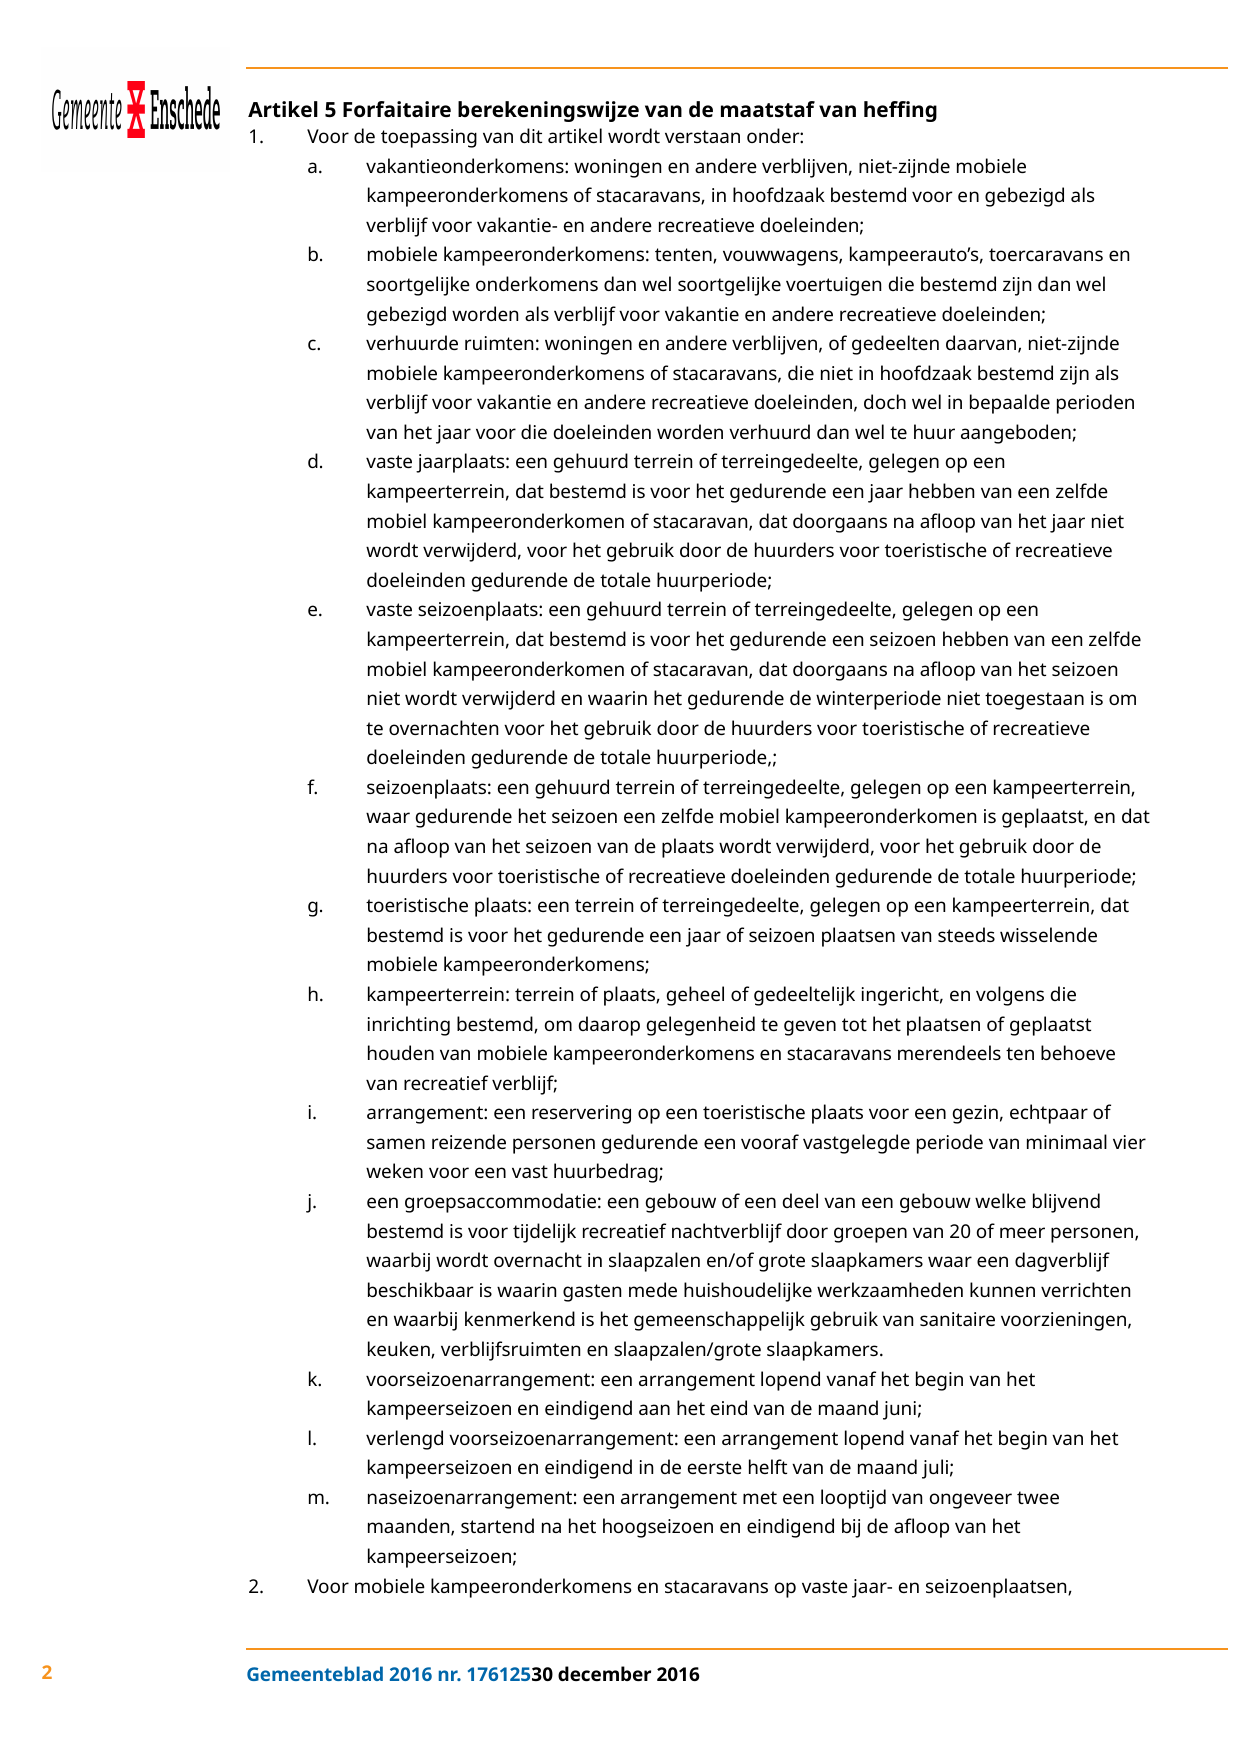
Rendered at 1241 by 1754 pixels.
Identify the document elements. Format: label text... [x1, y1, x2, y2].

list mobiele kampeeronderkomens: tenten, vouwwagens, kampeerauto’s, toercaravans en soortgelijke onderkomens dan wel soortgelijke voertuigen die bestemd zijn dan wel gebezigd worden als verblijf voor vakantie en andere recreatieve doeleinden; [307, 242, 1152, 326]
list arrangement: een reservering op een toeristische plaats voor een gezin, echtpaar of samen reizende personen gedurende een vooraf vastgelegde periode van minimaal vier weken voor een vast huurbedrag; [307, 1099, 1152, 1184]
text Artikel 5 Forfaitaire berekeningswijze van de maatstaf van heffing [248, 95, 1152, 123]
list kampeerterrein: terrein of plaats, geheel of gedeeltelijk ingericht, en volgens die inrichting bestemd, om daarop gelegenheid te geven tot het plaatsen of geplaatst houden van mobiele kampeeronderkomens en stacaravans merendeels ten behoeve van recreatief verblijf; [307, 981, 1152, 1096]
list voorseizoenarrangement: een arrangement lopend vanaf het begin van het kampeerseizoen en eindigend aan het eind van de maand juni; [307, 1366, 1152, 1421]
list vaste seizoenplaats: een gehuurd terrein of terreingedeelte, gelegen op een kampeerterrein, dat bestemd is voor het gedurende een seizoen hebben van een zelfde mobiel kampeeronderkomen of stacaravan, dat doorgaans na afloop van het seizoen niet wordt verwijderd en waarin het gedurende de winterperiode niet toegestaan is om te overnachten voor het gebruik door de huurders voor toeristische of recreatieve doeleinden gedurende de totale huurperiode,; [307, 597, 1152, 770]
list toeristische plaats: een terrein of terreingedeelte, gelegen op een kampeerterrein, dat bestemd is voor het gedurende een jaar of seizoen plaatsen van steeds wisselende mobiele kampeeronderkomens; [307, 892, 1152, 977]
list vaste jaarplaats: een gehuurd terrein of terreingedeelte, gelegen op een kampeerterrein, dat bestemd is voor het gedurende een jaar hebben van een zelfde mobiel kampeeronderkomen of stacaravan, dat doorgaans na afloop van het jaar niet wordt verwijderd, voor het gebruik door de huurders voor toeristische of recreatieve doeleinden gedurende de totale huurperiode; [307, 449, 1152, 593]
picture [41, 47, 231, 172]
list Voor de toepassing van dit artikel wordt verstaan onder: [248, 123, 1152, 149]
list verhuurde ruimten: woningen en andere verblijven, of gedeelten daarvan, niet-zijnde mobiele kampeeronderkomens of stacaravans, die niet in hoofdzaak bestemd zijn als verblijf voor vakantie en andere recreatieve doeleinden, doch wel in bepaalde perioden van het jaar voor die doeleinden worden verhuurd dan wel te huur aangeboden; [307, 330, 1152, 445]
list een groepsaccommodatie: een gebouw of een deel van een gebouw welke blijvend bestemd is voor tijdelijk recreatief nachtverblijf door groepen van 20 of meer personen, waarbij wordt overnacht in slaapzalen en/of grote slaapkamers waar een dagverblijf beschikbaar is waarin gasten mede huishoudelijke werkzaamheden kunnen verrichten en waarbij kenmerkend is het gemeenschappelijk gebruik van sanitaire voorzieningen, keuken, verblijfsruimten en slaapzalen/grote slaapkamers. [307, 1188, 1152, 1362]
list seizoenplaats: een gehuurd terrein of terreingedeelte, gelegen op een kampeerterrein, waar gedurende het seizoen een zelfde mobiel kampeeronderkomen is geplaatst, en dat na afloop van het seizoen van de plaats wordt verwijderd, voor het gebruik door de huurders voor toeristische of recreatieve doeleinden gedurende de totale huurperiode; [307, 774, 1152, 888]
list verlengd voorseizoenarrangement: een arrangement lopend vanaf het begin van het kampeerseizoen en eindigend in de eerste helft van de maand juli; [307, 1425, 1152, 1480]
list vakantieonderkomens: woningen en andere verblijven, niet-zijnde mobiele kampeeronderkomens of stacaravans, in hoofdzaak bestemd voor en gebezigd als verblijf voor vakantie- en andere recreatieve doeleinden; [307, 153, 1152, 238]
list Voor mobiele kampeeronderkomens en stacaravans op vaste jaar- en seizoenplaatsen, [248, 1573, 1152, 1598]
list naseizoenarrangement: een arrangement met een looptijd van ongeveer twee maanden, startend na het hoogseizoen en eindigend bij de afloop van het kampeerseizoen; [307, 1484, 1152, 1569]
